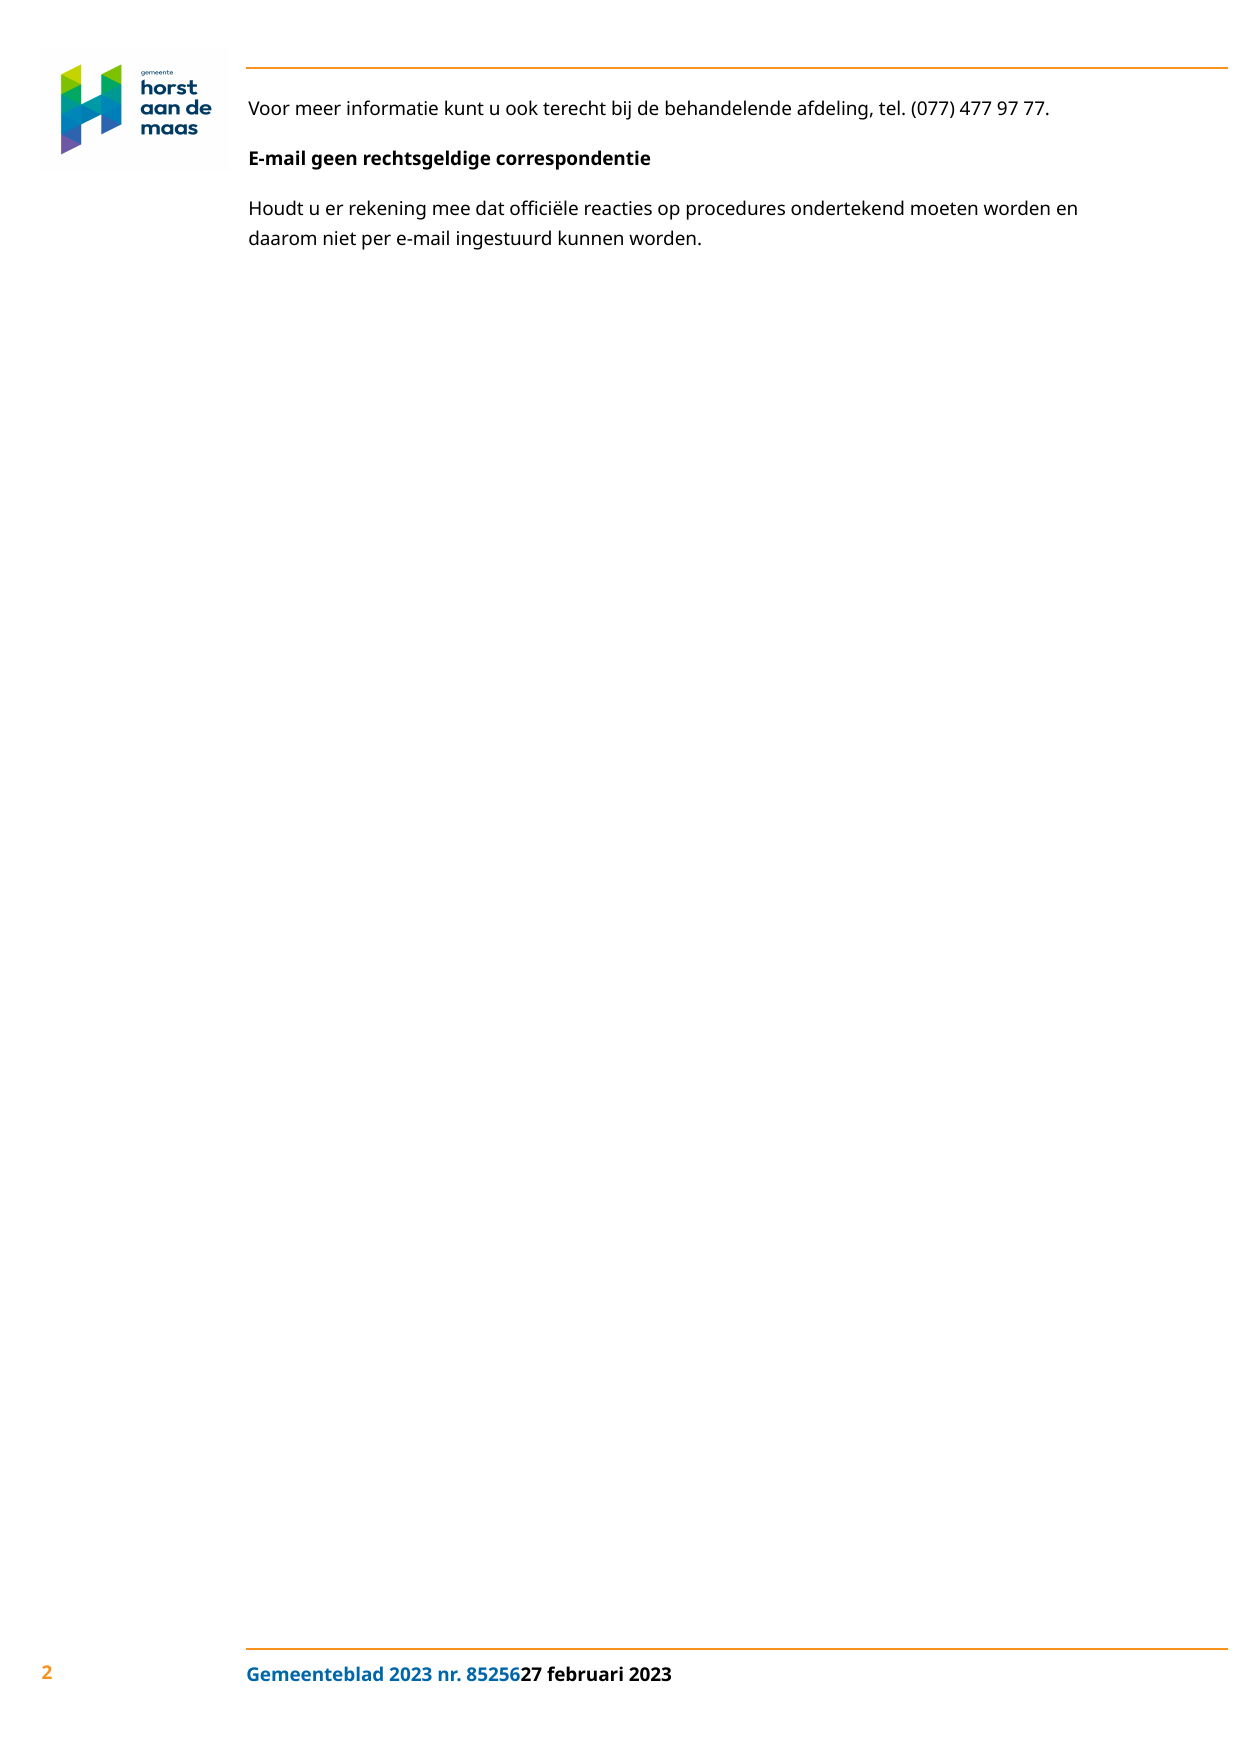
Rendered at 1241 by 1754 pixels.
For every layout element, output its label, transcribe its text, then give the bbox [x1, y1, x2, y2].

text E-mail geen rechtsgeldige correspondentie [248, 145, 1152, 171]
text Voor meer informatie kunt u ook terecht bij de behandelende afdeling, tel. (077) 477 97 77. [248, 95, 1152, 121]
text Houdt u er rekening mee dat officiële reacties op procedures ondertekend moeten worden en daarom niet per e-mail ingestuurd kunnen worden. [248, 196, 1152, 251]
picture [41, 47, 231, 172]
